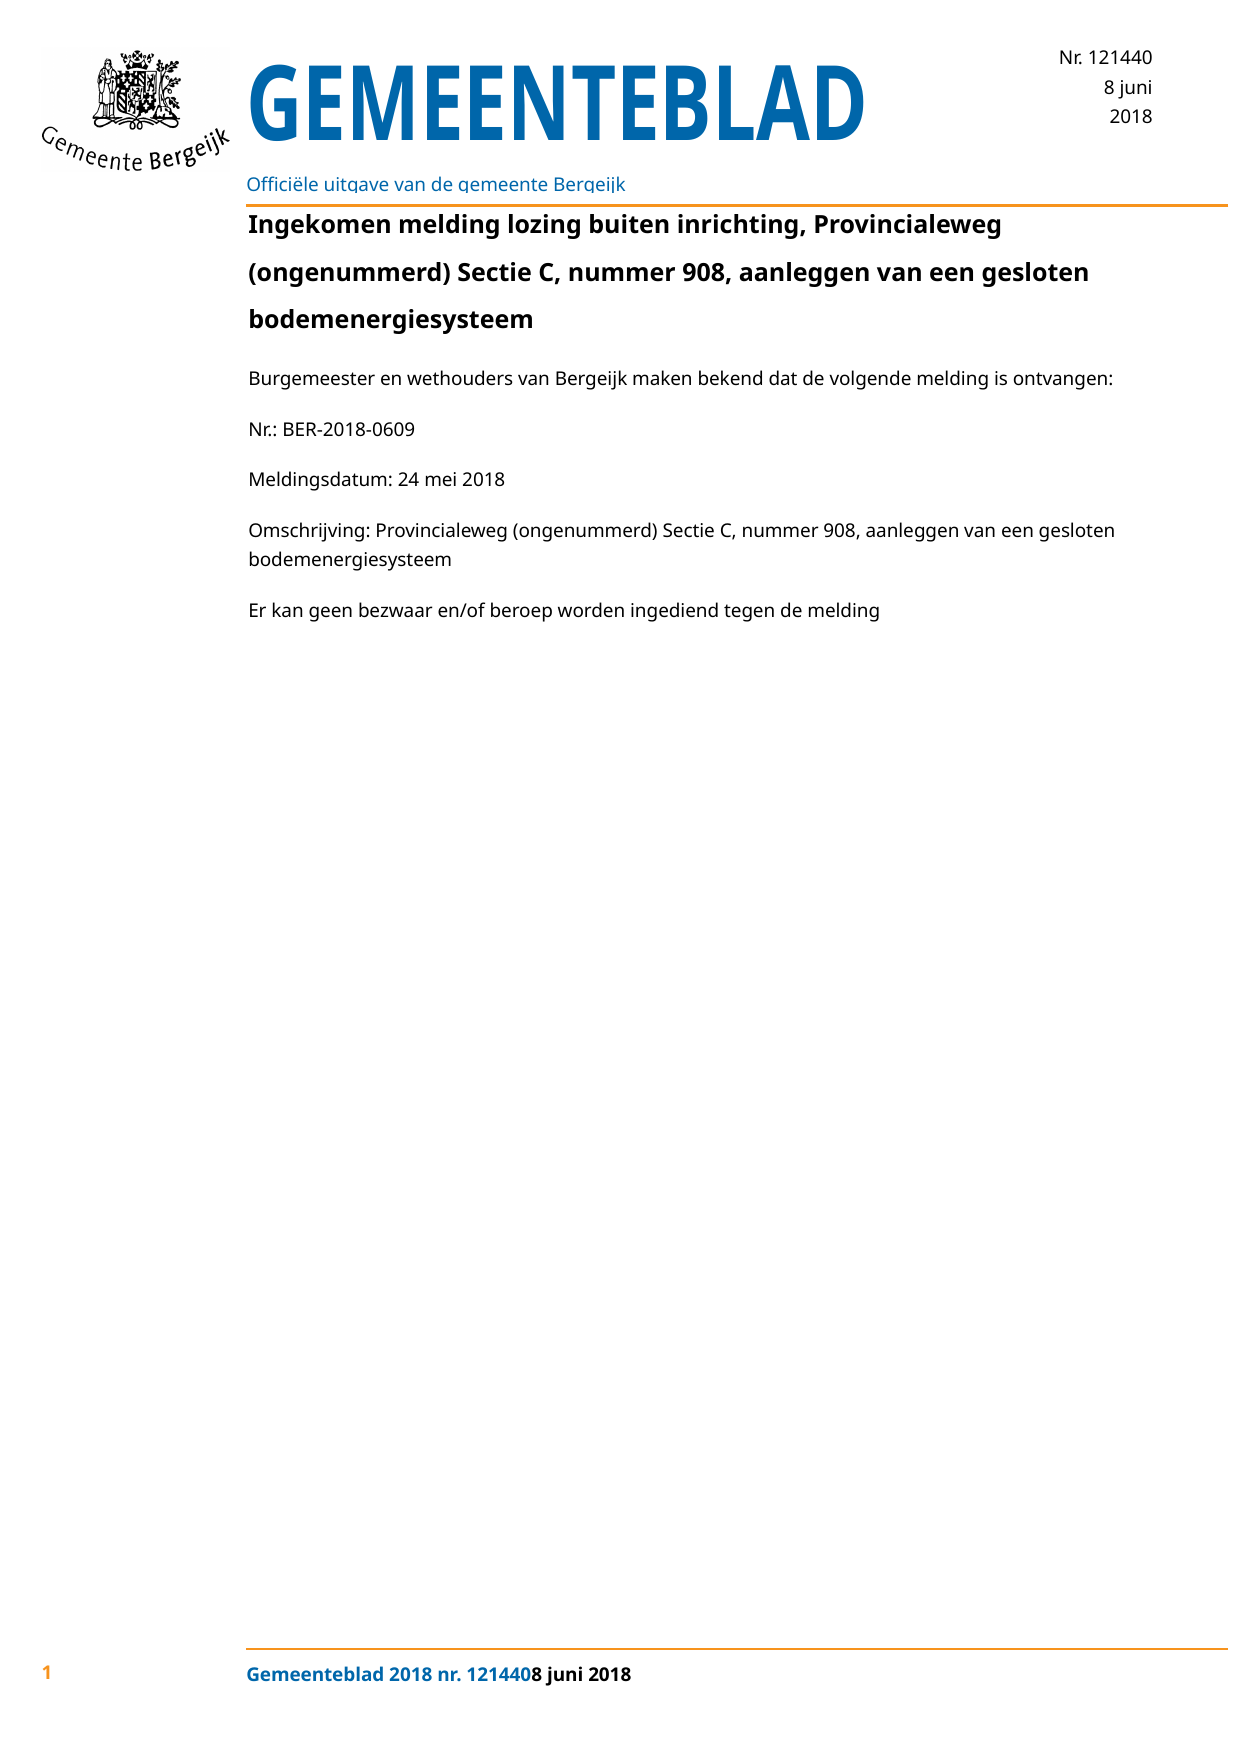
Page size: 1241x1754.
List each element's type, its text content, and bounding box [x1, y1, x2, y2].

text Ingekomen melding lozing buiten inrichting, Provincialeweg (ongenummerd) Sectie C, nummer 908, aanleggen van een gesloten bodemenergiesysteem [248, 207, 1152, 336]
text Burgemeester en wethouders van Bergeijk maken bekend dat de volgende melding is ontvangen: [248, 366, 1152, 391]
picture [41, 47, 231, 172]
text Nr.: BER-2018-0609 [248, 416, 1152, 442]
text Meldingsdatum: 24 mei 2018 [248, 466, 1152, 492]
text Er kan geen bezwaar en/of beroep worden ingediend tegen de melding [248, 597, 1152, 622]
text Omschrijving: Provincialeweg (ongenummerd) Sectie C, nummer 908, aanleggen van een gesloten bodemenergiesysteem [248, 517, 1152, 572]
